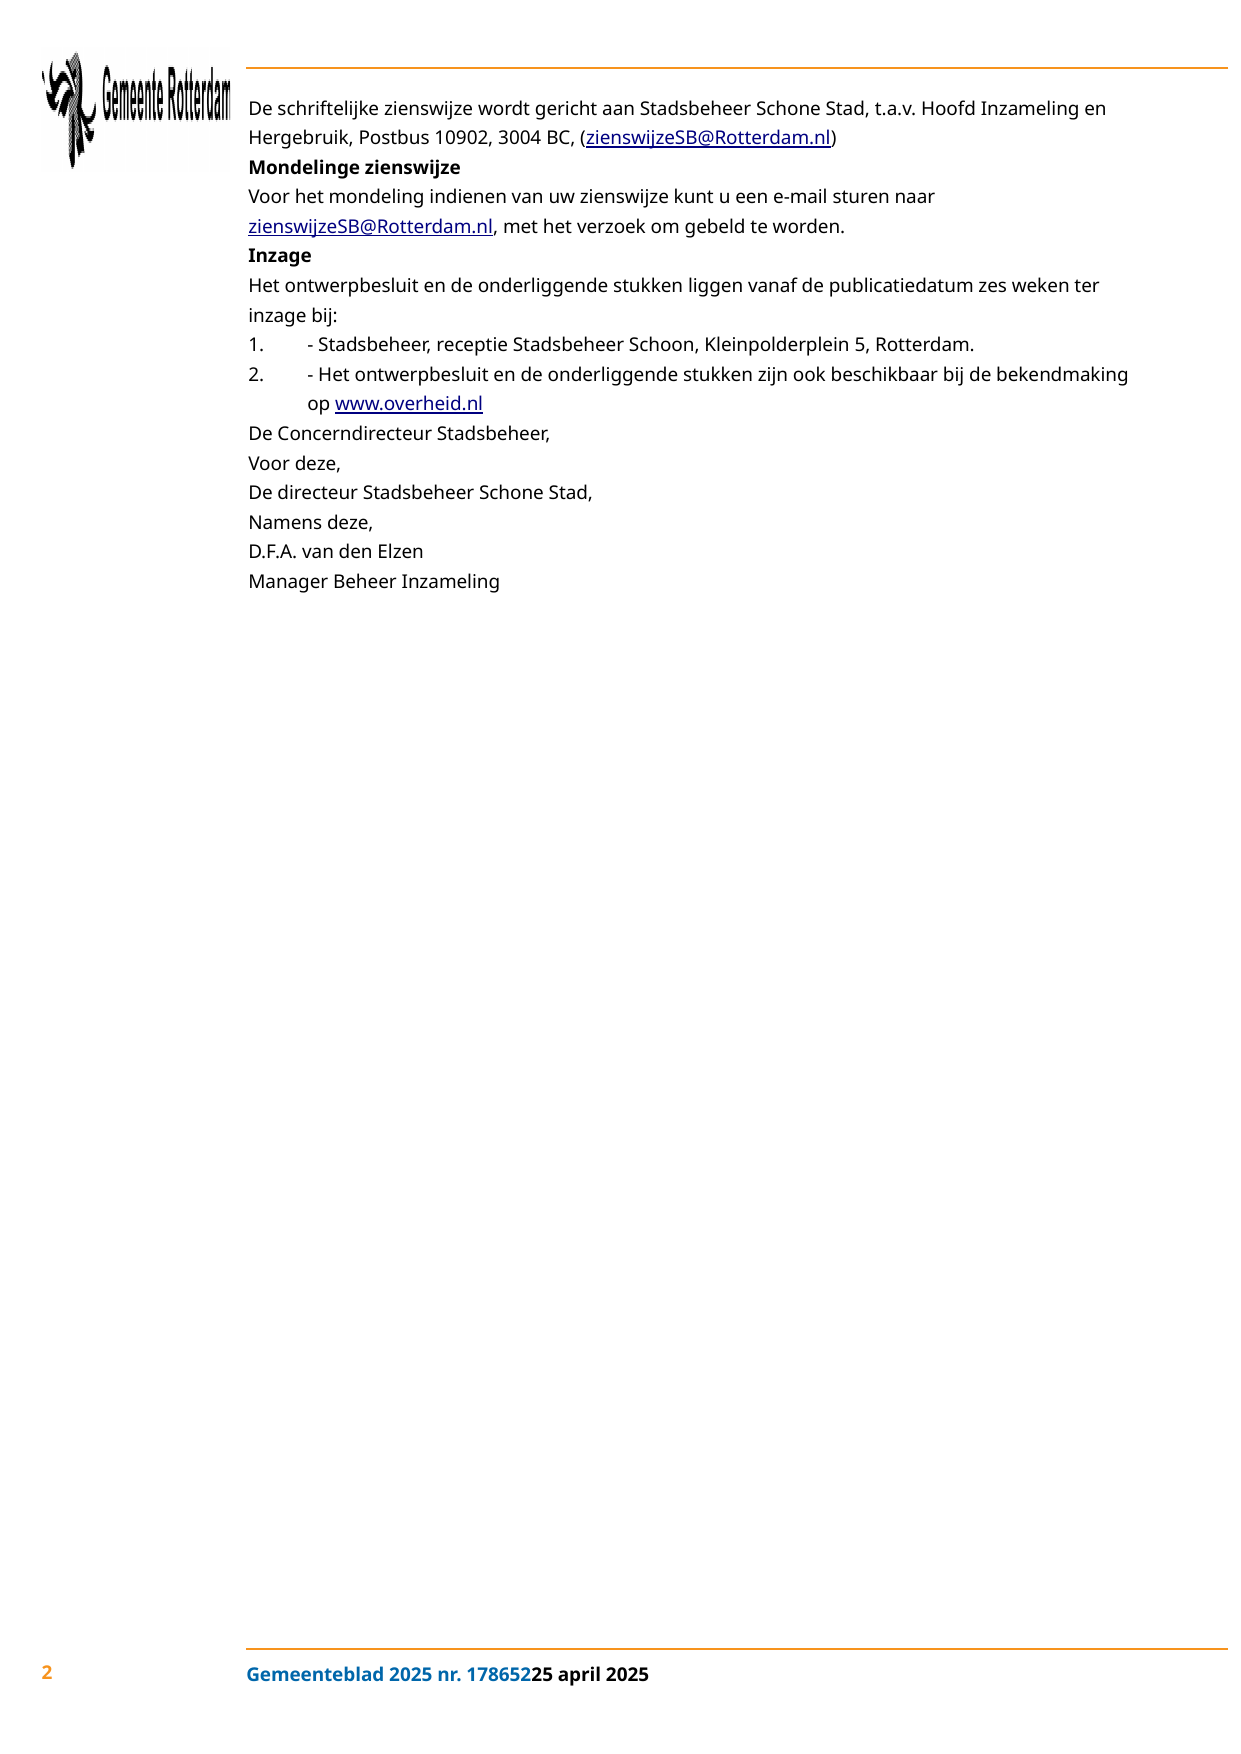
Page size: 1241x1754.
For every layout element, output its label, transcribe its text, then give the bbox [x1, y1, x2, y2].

text D.F.A. van den Elzen [248, 538, 1152, 564]
text Inzage [248, 243, 1152, 268]
text Het ontwerpbesluit en de onderliggende stukken liggen vanaf de publicatiedatum zes weken ter inzage bij: [248, 272, 1152, 328]
list - Het ontwerpbesluit en de onderliggende stukken zijn ook beschikbaar bij de bekendmaking op www.overheid.nl [248, 361, 1152, 416]
text De schriftelijke zienswijze wordt gericht aan Stadsbeheer Schone Stad, t.a.v. Hoofd Inzameling en Hergebruik, Postbus 10902, 3004 BC, (zienswijzeSB@Rotterdam.nl) [248, 95, 1152, 150]
text De Concerndirecteur Stadsbeheer, [248, 420, 1152, 446]
picture [41, 47, 231, 172]
text Voor deze, [248, 450, 1152, 476]
text Manager Beheer Inzameling [248, 568, 1152, 594]
text Mondelinge zienswijze [248, 154, 1152, 180]
text De directeur Stadsbeheer Schone Stad, [248, 479, 1152, 505]
list - Stadsbeheer, receptie Stadsbeheer Schoon, Kleinpolderplein 5, Rotterdam. [248, 331, 1152, 357]
text Voor het mondeling indienen van uw zienswijze kunt u een e-mail sturen naar zienswijzeSB@Rotterdam.nl, met het verzoek om gebeld te worden. [248, 183, 1152, 239]
text Namens deze, [248, 509, 1152, 535]
